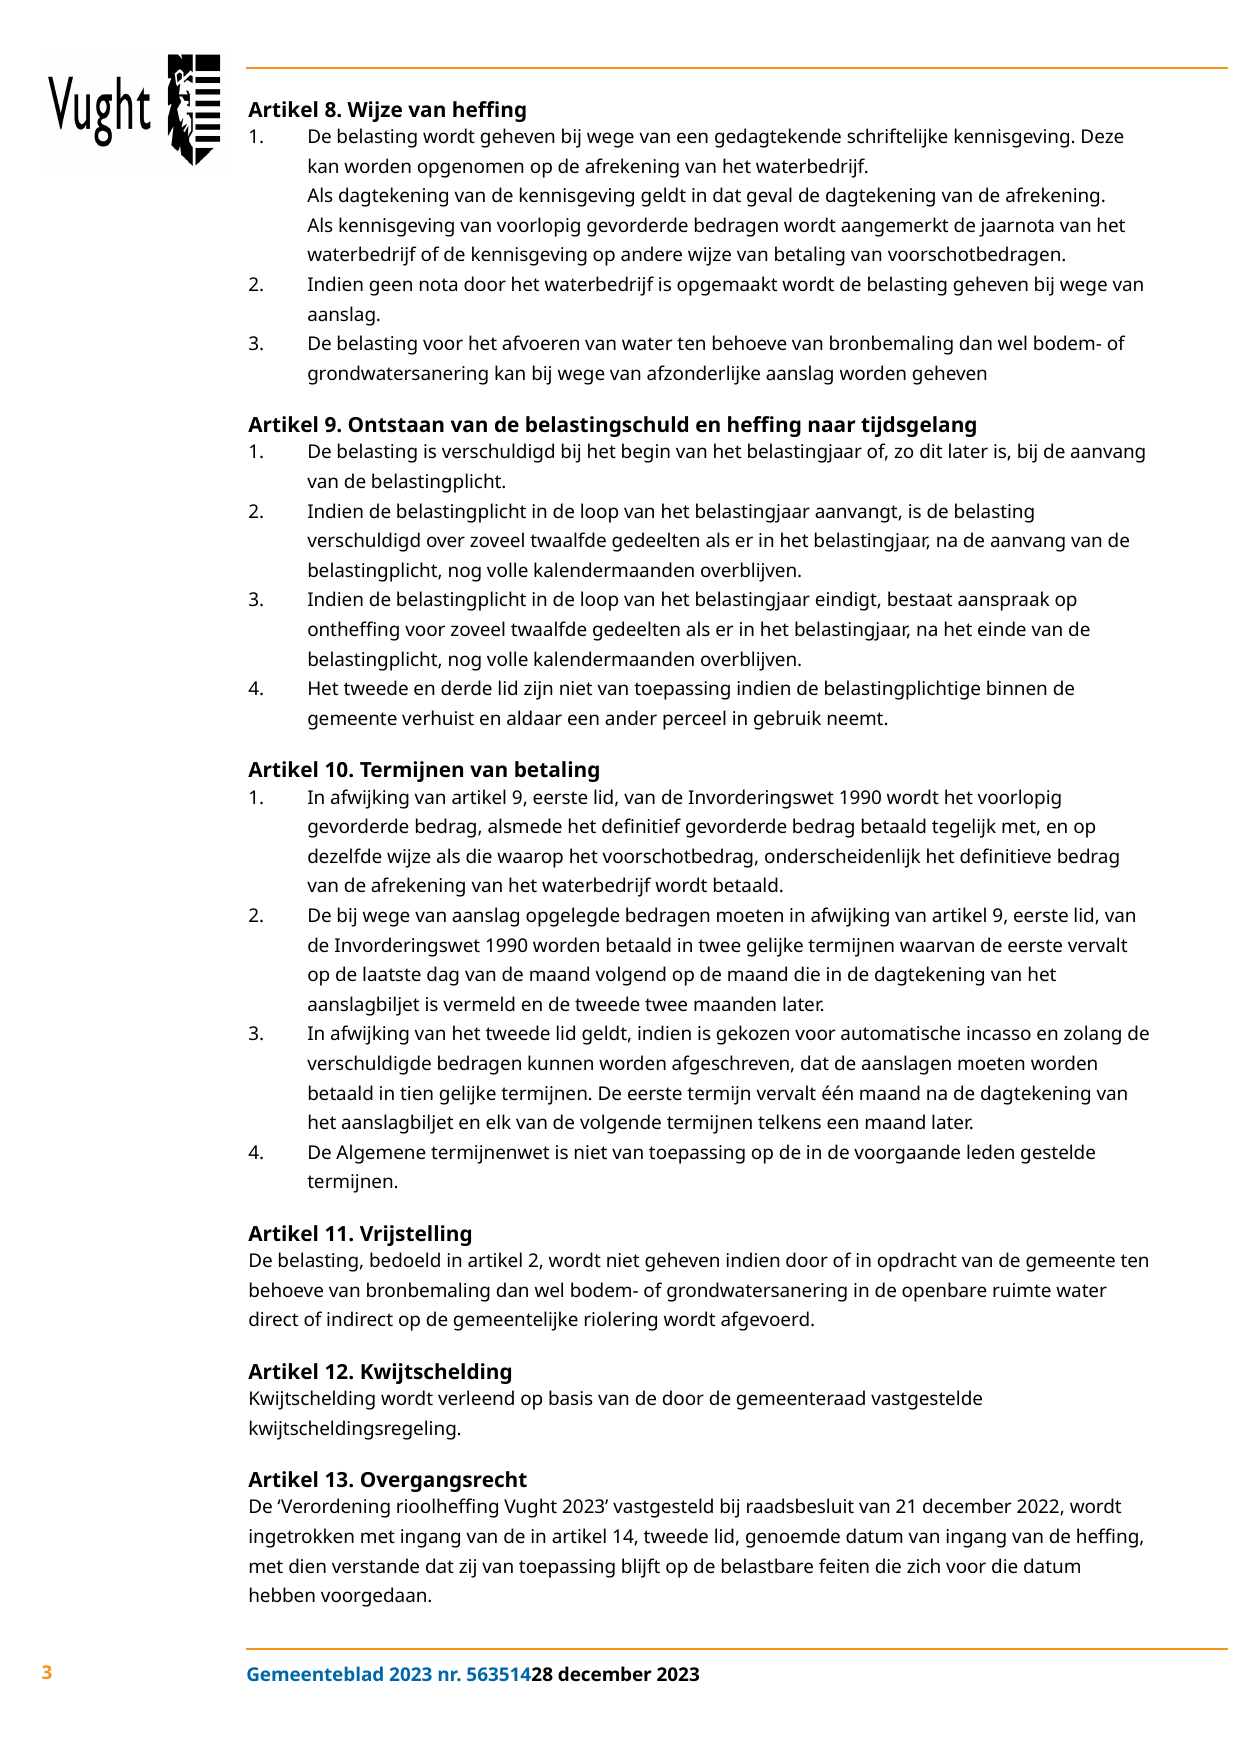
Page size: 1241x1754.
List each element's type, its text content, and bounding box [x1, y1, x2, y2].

list Als kennisgeving van voorlopig gevorderde bedragen wordt aangemerkt de jaarnota van het waterbedrijf of de kennisgeving op andere wijze van betaling van voorschotbedragen. [248, 212, 1152, 267]
list Als dagtekening van de kennisgeving geldt in dat geval de dagtekening van de afrekening. [248, 182, 1152, 208]
list Het tweede en derde lid zijn niet van toepassing indien de belastingplichtige binnen de gemeente verhuist en aldaar een ander perceel in gebruik neemt. [248, 675, 1152, 731]
text Kwijtschelding wordt verleend op basis van de door de gemeenteraad vastgestelde kwijtscheldingsregeling. [248, 1385, 1152, 1441]
list Indien geen nota door het waterbedrijf is opgemaakt wordt de belasting geheven bij wege van aanslag. [248, 271, 1152, 326]
text Artikel 13. Overgangsrecht [248, 1465, 1152, 1494]
list De belasting is verschuldigd bij het begin van het belastingjaar of, zo dit later is, bij de aanvang van de belastingplicht. [248, 439, 1152, 494]
text De belasting, bedoeld in artikel 2, wordt niet geheven indien door of in opdracht van de gemeente ten behoeve van bronbemaling dan wel bodem- of grondwatersanering in de openbare ruimte water direct of indirect op de gemeentelijke riolering wordt afgevoerd. [248, 1247, 1152, 1332]
list De belasting wordt geheven bij wege van een gedagtekende schriftelijke kennisgeving. Deze kan worden opgenomen op de afrekening van het waterbedrijf. [248, 123, 1152, 178]
list In afwijking van artikel 9, eerste lid, van de Invorderingswet 1990 wordt het voorlopig gevorderde bedrag, alsmede het definitief gevorderde bedrag betaald tegelijk met, en op dezelfde wijze als die waarop het voorschotbedrag, onderscheidenlijk het definitieve bedrag van de afrekening van het waterbedrijf wordt betaald. [248, 784, 1152, 898]
picture [41, 47, 231, 172]
list De Algemene termijnenwet is niet van toepassing op de in de voorgaande leden gestelde termijnen. [248, 1139, 1152, 1194]
text Artikel 11. Vrijstelling [248, 1219, 1152, 1247]
list Indien de belastingplicht in de loop van het belastingjaar eindigt, bestaat aanspraak op ontheffing voor zoveel twaalfde gedeelten als er in het belastingjaar, na het einde van de belastingplicht, nog volle kalendermaanden overblijven. [248, 587, 1152, 672]
list Indien de belastingplicht in de loop van het belastingjaar aanvangt, is de belasting verschuldigd over zoveel twaalfde gedeelten als er in het belastingjaar, na de aanvang van de belastingplicht, nog volle kalendermaanden overblijven. [248, 498, 1152, 583]
text Artikel 8. Wijze van heffing [248, 95, 1152, 123]
text Artikel 9. Ontstaan van de belastingschuld en heffing naar tijdsgelang [248, 410, 1152, 439]
text Artikel 12. Kwijtschelding [248, 1357, 1152, 1385]
text Artikel 10. Termijnen van betaling [248, 755, 1152, 784]
list De belasting voor het afvoeren van water ten behoeve van bronbemaling dan wel bodem- of grondwatersanering kan bij wege van afzonderlijke aanslag worden geheven [248, 330, 1152, 386]
text De ‘Verordening rioolheffing Vught 2023’ vastgesteld bij raadsbesluit van 21 december 2022, wordt ingetrokken met ingang van de in artikel 14, tweede lid, genoemde datum van ingang van de heffing, met dien verstande dat zij van toepassing blijft op de belastbare feiten die zich voor die datum hebben voorgedaan. [248, 1494, 1152, 1608]
list De bij wege van aanslag opgelegde bedragen moeten in afwijking van artikel 9, eerste lid, van de Invorderingswet 1990 worden betaald in twee gelijke termijnen waarvan de eerste vervalt op de laatste dag van de maand volgend op de maand die in de dagtekening van het aanslagbiljet is vermeld en de tweede twee maanden later. [248, 902, 1152, 1017]
list In afwijking van het tweede lid geldt, indien is gekozen voor automatische incasso en zolang de verschuldigde bedragen kunnen worden afgeschreven, dat de aanslagen moeten worden betaald in tien gelijke termijnen. De eerste termijn vervalt één maand na de dagtekening van het aanslagbiljet en elk van de volgende termijnen telkens een maand later. [248, 1021, 1152, 1135]
